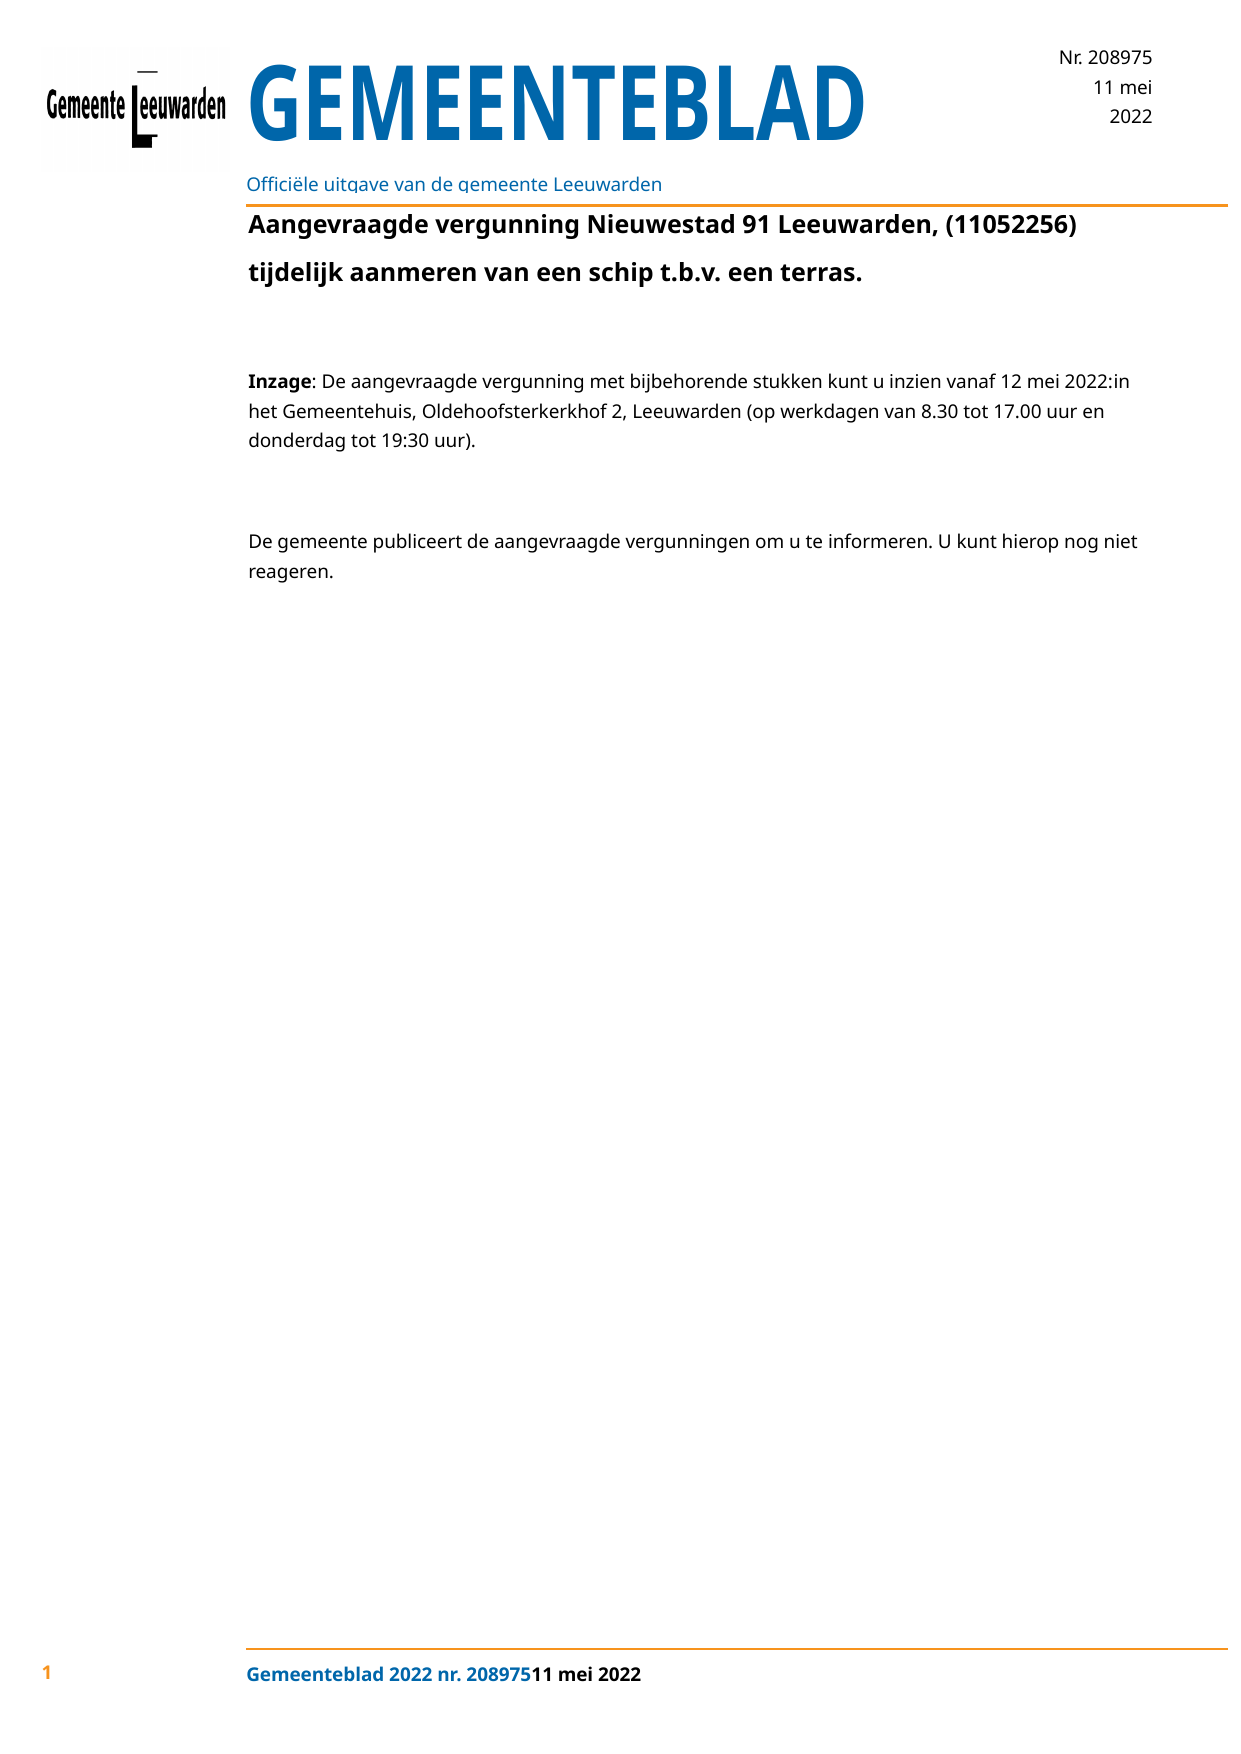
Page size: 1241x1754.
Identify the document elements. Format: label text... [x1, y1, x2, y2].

picture [41, 47, 231, 172]
text Aangevraagde vergunning Nieuwestad 91 Leeuwarden, (11052256) tijdelijk aanmeren van een schip t.b.v. een terras. [248, 207, 1152, 288]
text Inzage: De aangevraagde vergunning met bijbehorende stukken kunt u inzien vanaf 12 mei 2022:in het Gemeentehuis, Oldehoofsterkerkhof 2, Leeuwarden (op werkdagen van 8.30 tot 17.00 uur en donderdag tot 19:30 uur). [248, 368, 1152, 453]
text De gemeente publiceert de aangevraagde vergunningen om u te informeren. U kunt hierop nog niet reageren. [248, 528, 1152, 584]
